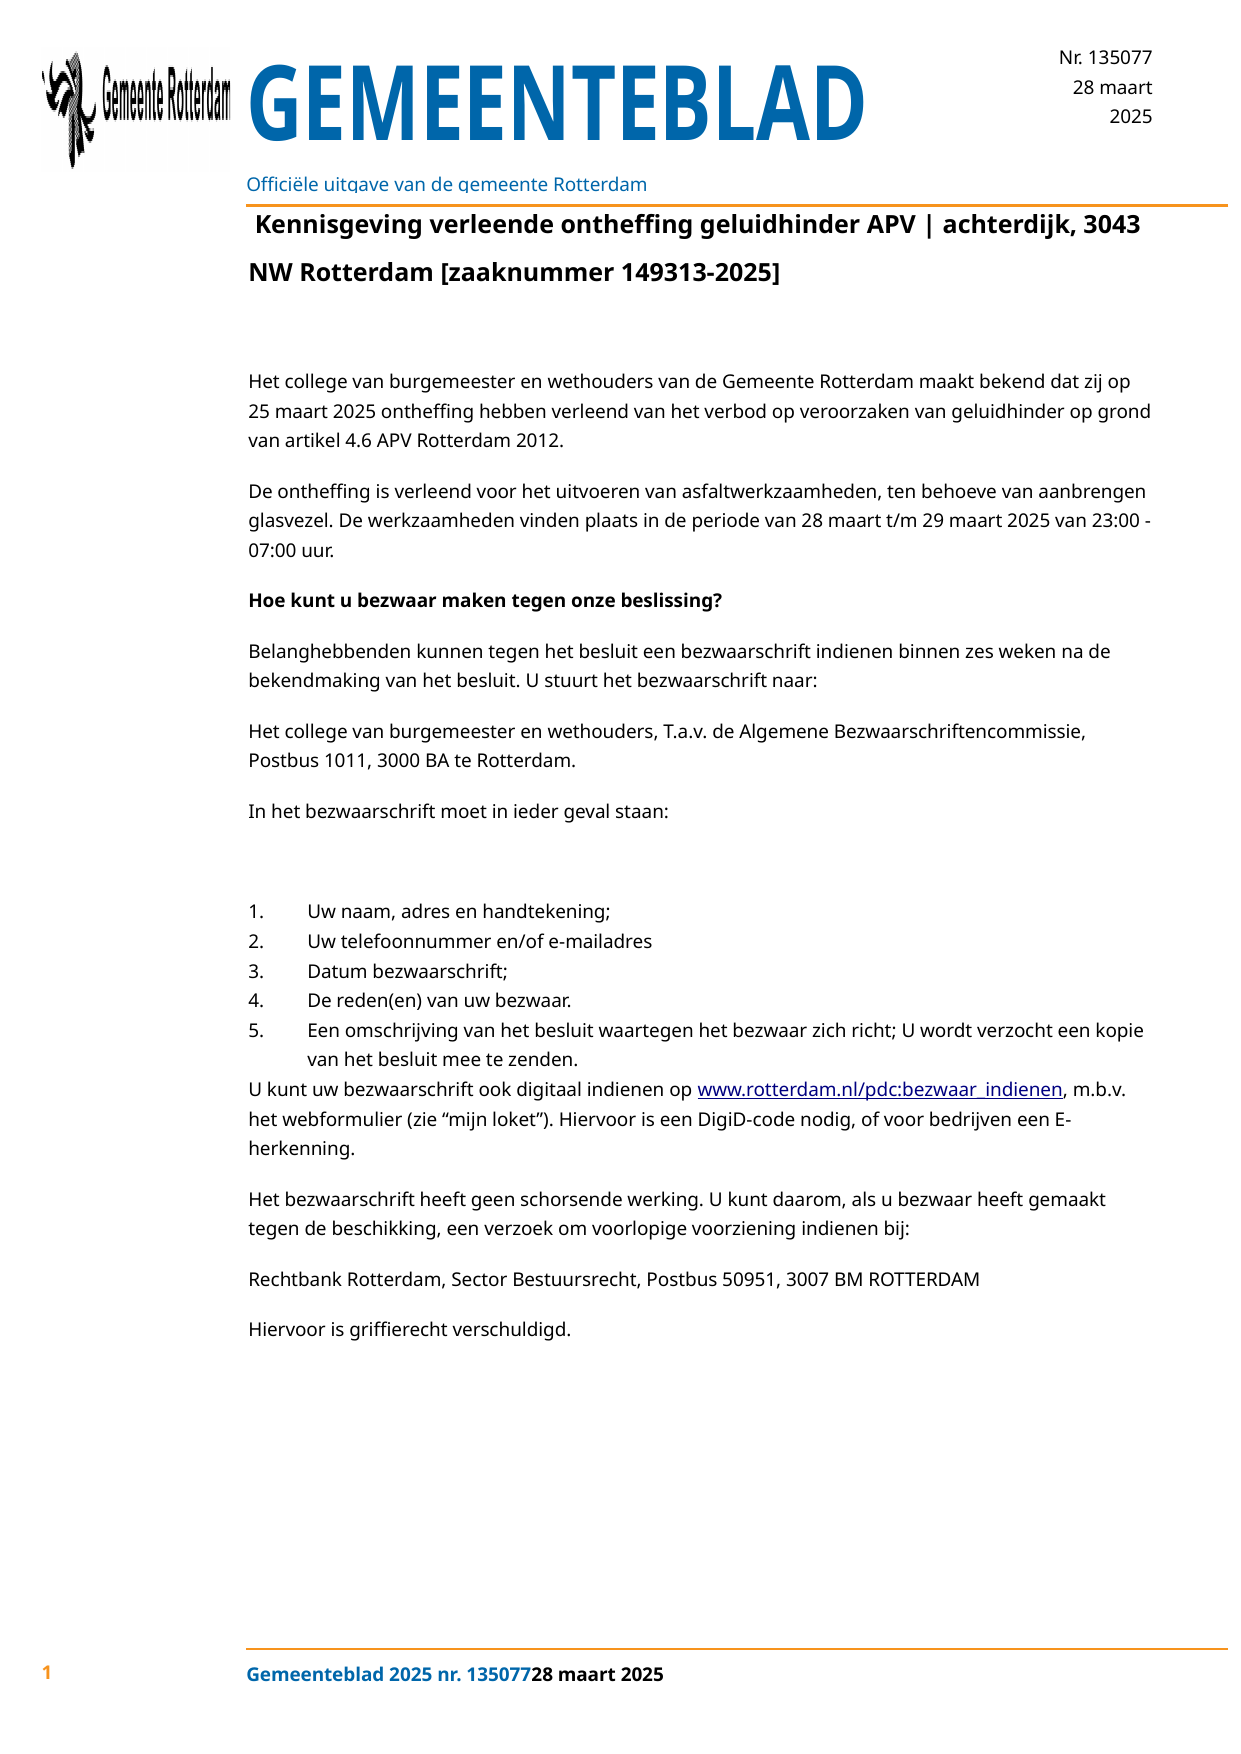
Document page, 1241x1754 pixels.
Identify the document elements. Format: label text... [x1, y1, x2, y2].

list Uw naam, adres en handtekening; [248, 899, 1152, 924]
text Het college van burgemeester en wethouders van de Gemeente Rotterdam maakt bekend dat zij op 25 maart 2025 ontheffing hebben verleend van het verbod op veroorzaken van geluidhinder op grond van artikel 4.6 APV Rotterdam 2012. [248, 368, 1152, 453]
text Hiervoor is griffierecht verschuldigd. [248, 1316, 1152, 1342]
text Hoe kunt u bezwaar maken tegen onze beslissing? [248, 587, 1152, 613]
text De ontheffing is verleend voor het uitvoeren van asfaltwerkzaamheden, ten behoeve van aanbrengen glasvezel. De werkzaamheden vinden plaats in de periode van 28 maart t/m 29 maart 2025 van 23:00 - 07:00 uur. [248, 478, 1152, 563]
text Het college van burgemeester en wethouders, T.a.v. de Algemene Bezwaarschriftencommissie, Postbus 1011, 3000 BA te Rotterdam. [248, 718, 1152, 773]
text Rechtbank Rotterdam, Sector Bestuursrecht, Postbus 50951, 3007 BM ROTTERDAM [248, 1266, 1152, 1292]
list Een omschrijving van het besluit waartegen het bezwaar zich richt; U wordt verzocht een kopie van het besluit mee te zenden. [248, 1017, 1152, 1072]
list Datum bezwaarschrift; [248, 958, 1152, 984]
text In het bezwaarschrift moet in ieder geval staan: [248, 798, 1152, 824]
list Uw telefoonnummer en/of e-mailadres [248, 928, 1152, 954]
text Kennisgeving verleende ontheffing geluidhinder APV | achterdijk, 3043 NW Rotterdam [zaaknummer 149313-2025] [248, 207, 1152, 288]
list De reden(en) van uw bezwaar. [248, 987, 1152, 1013]
picture [41, 47, 231, 172]
text Belanghebbenden kunnen tegen het besluit een bezwaarschrift indienen binnen zes weken na de bekendmaking van het besluit. U stuurt het bezwaarschrift naar: [248, 638, 1152, 693]
text Het bezwaarschrift heeft geen schorsende werking. U kunt daarom, als u bezwaar heeft gemaakt tegen de beschikking, een verzoek om voorlopige voorziening indienen bij: [248, 1186, 1152, 1241]
text U kunt uw bezwaarschrift ook digitaal indienen op www.rotterdam.nl/pdc:bezwaar_indienen, m.b.v. het webformulier (zie “mijn loket”). Hiervoor is een DigiD-code nodig, of voor bedrijven een E-herkenning. [248, 1076, 1152, 1161]
